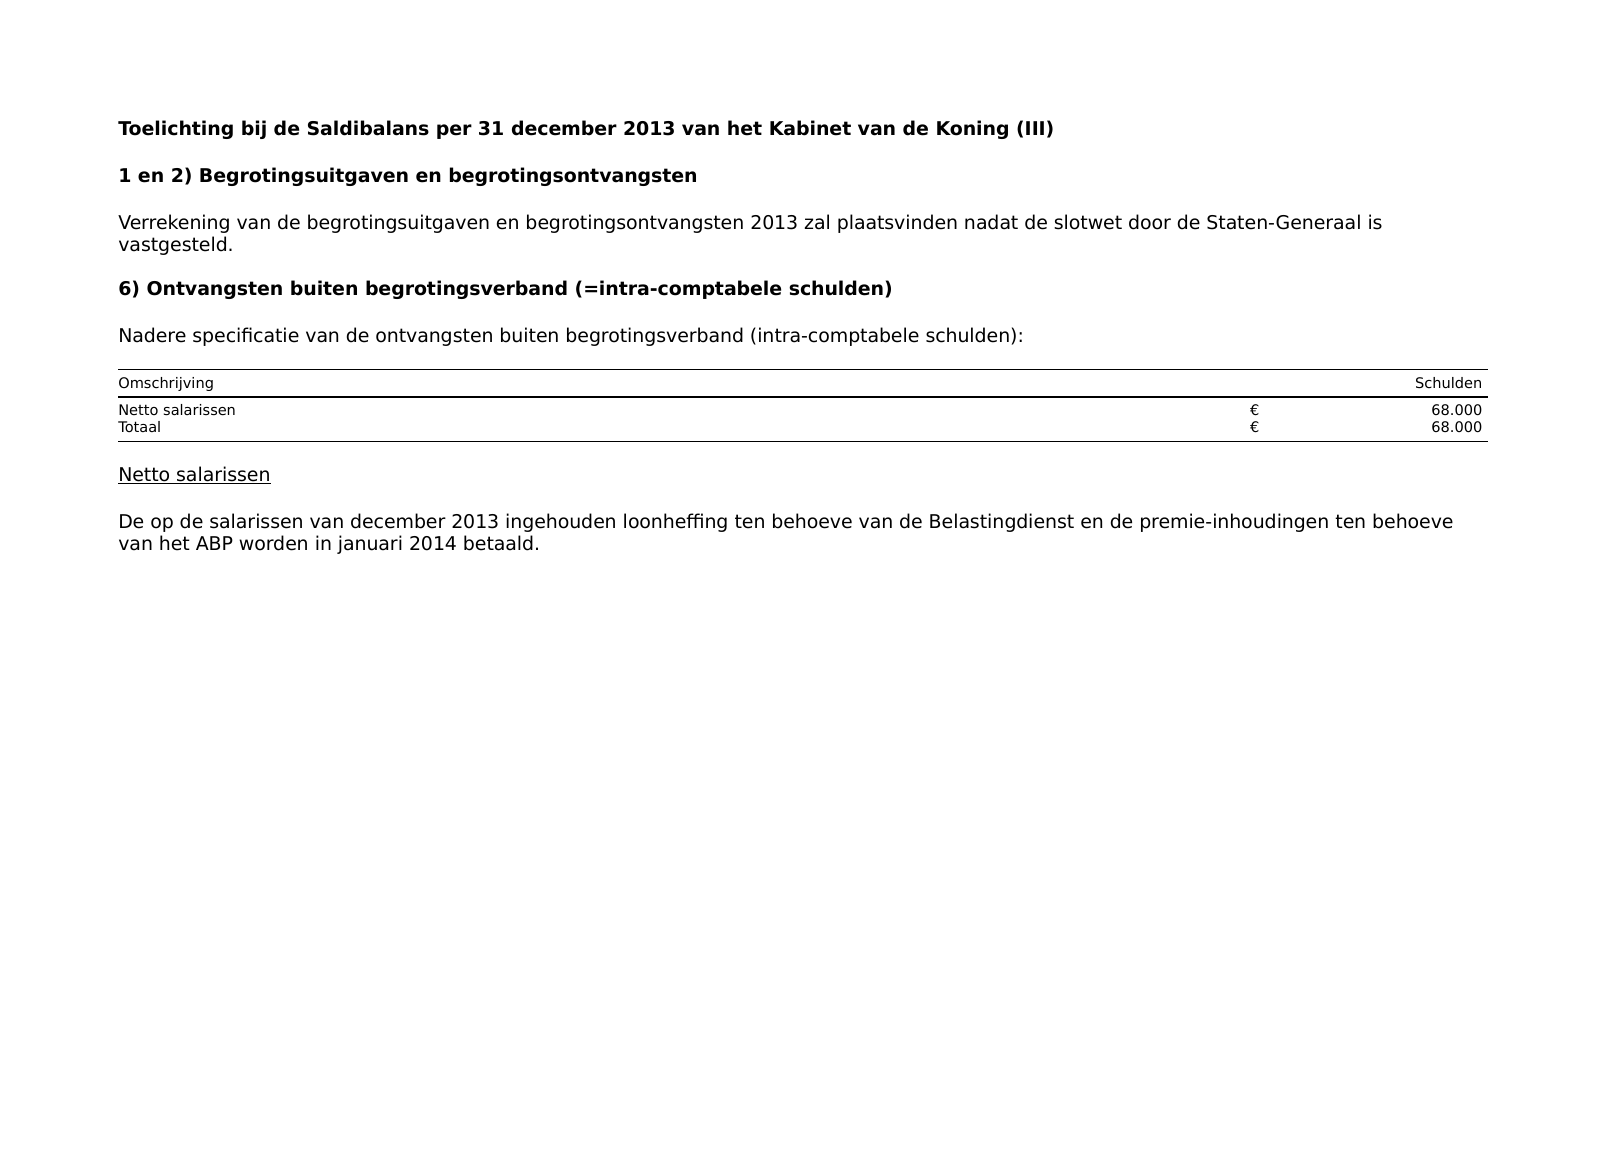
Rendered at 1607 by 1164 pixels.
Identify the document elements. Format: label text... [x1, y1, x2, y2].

text Verrekening van de begrotingsuitgaven en begrotingsontvangsten 2013 zal plaatsvinden nadat de slotwet door de Staten-Generaal is vastgesteld. [118, 212, 1488, 256]
table_header [1201, 370, 1265, 396]
text De op de salarissen van december 2013 ingehouden loonheffing ten behoeve van de Belastingdienst en de premie-inhoudingen ten behoeve van het ABP worden in januari 2014 betaald. [118, 511, 1488, 555]
subtitle 1 en 2) Begrotingsuitgaven en begrotingsontvangsten [118, 165, 1488, 187]
table_cell € [1201, 419, 1265, 441]
table_cell 68.000 [1265, 419, 1488, 441]
table_cell 68.000 [1265, 398, 1488, 419]
text Nadere specificatie van de ontvangsten buiten begrotingsverband (intra-comptabele schulden): [118, 325, 1488, 347]
subtitle Toelichting bij de Saldibalans per 31 december 2013 van het Kabinet van de Koning (III) [118, 118, 1488, 140]
table_cell Totaal [118, 419, 1201, 441]
table_cell € [1201, 398, 1265, 419]
table_cell Netto salarissen [118, 398, 1201, 419]
subtitle 6) Ontvangsten buiten begrotingsverband (=intra-comptabele schulden) [118, 278, 1488, 300]
subtitle Netto salarissen [118, 464, 1488, 486]
table_header Schulden [1265, 370, 1488, 396]
table_header Omschrijving [118, 370, 1201, 396]
